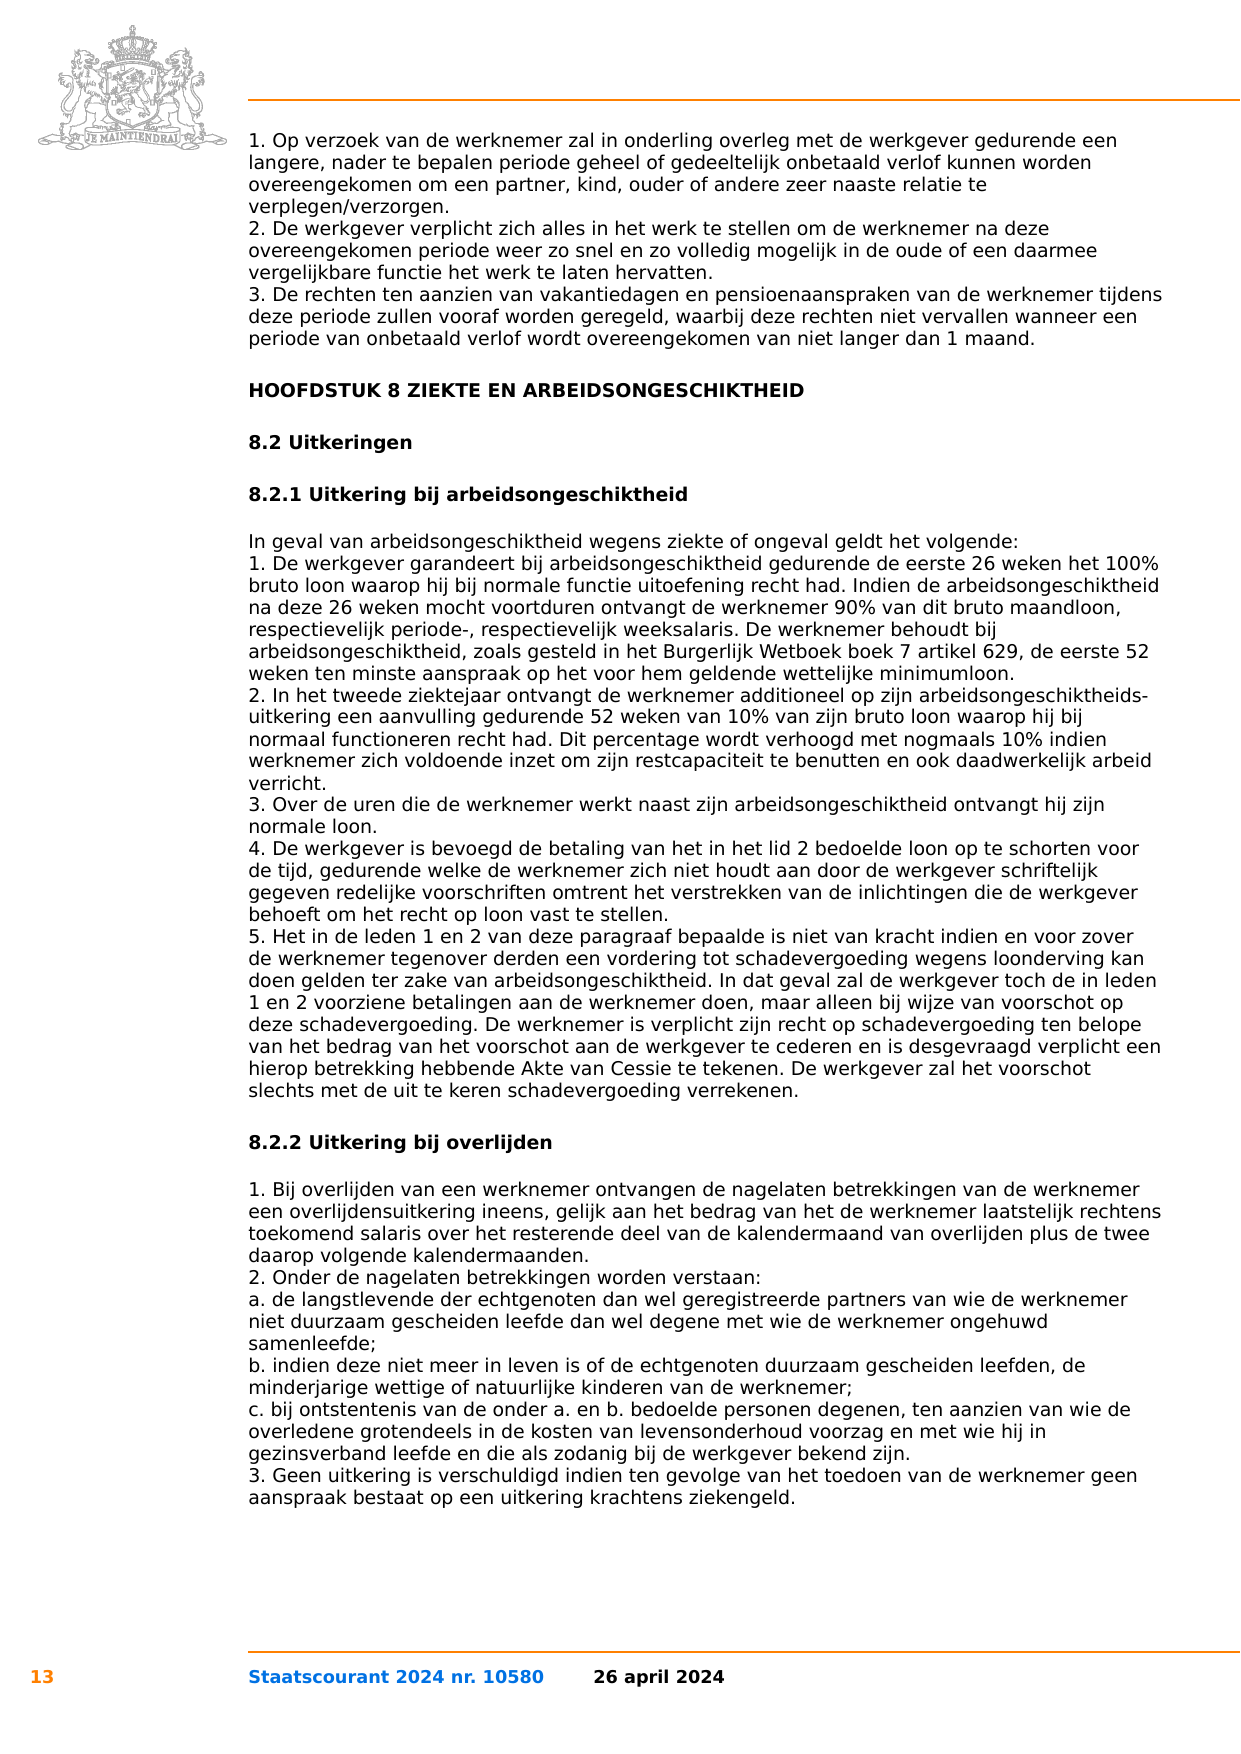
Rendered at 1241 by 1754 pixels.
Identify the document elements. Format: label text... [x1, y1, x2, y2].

picture [38, 25, 227, 150]
text 2. Onder de nagelaten betrekkingen worden verstaan: [248, 1267, 1163, 1289]
text 3. Geen uitkering is verschuldigd indien ten gevolge van het toedoen van de werknemer geen aanspraak bestaat op een uitkering krachtens ziekengeld. [248, 1465, 1163, 1509]
text c. bij ontstentenis van de onder a. en b. bedoelde personen degenen, ten aanzien van wie de overledene grotendeels in de kosten van levensonderhoud voorzag en met wie hij in gezinsverband leefde en die als zodanig bij de werkgever bekend zijn. [248, 1399, 1163, 1465]
subtitle 8.2.1 Uitkering bij arbeidsongeschiktheid [248, 484, 1163, 506]
text a. de langstlevende der echtgenoten dan wel geregistreerde partners van wie de werknemer niet duurzaam gescheiden leefde dan wel degene met wie de werknemer ongehuwd samenleefde; [248, 1289, 1163, 1355]
text b. indien deze niet meer in leven is of de echtgenoten duurzaam gescheiden leefden, de minderjarige wettige of natuurlijke kinderen van de werknemer; [248, 1355, 1163, 1399]
text 2. In het tweede ziektejaar ontvangt de werknemer additioneel op zijn arbeidsongeschiktheids-uitkering een aanvulling gedurende 52 weken van 10% van zijn bruto loon waarop hij bij normaal functioneren recht had. Dit percentage wordt verhoogd met nogmaals 10% indien werknemer zich voldoende inzet om zijn restcapaciteit te benutten en ook daadwerkelijk arbeid verricht. [248, 684, 1163, 794]
subtitle 8.2.2 Uitkering bij overlijden [248, 1132, 1163, 1154]
text 3. De rechten ten aanzien van vakantiedagen en pensioenaanspraken van de werknemer tijdens deze periode zullen vooraf worden geregeld, waarbij deze rechten niet vervallen wanneer een periode van onbetaald verlof wordt overeengekomen van niet langer dan 1 maand. [248, 284, 1163, 350]
text 4. De werkgever is bevoegd de betaling van het in het lid 2 bedoelde loon op te schorten voor de tijd, gedurende welke de werknemer zich niet houdt aan door de werkgever schriftelijk gegeven redelijke voorschriften omtrent het verstrekken van de inlichtingen die de werkgever behoeft om het recht op loon vast te stellen. [248, 838, 1163, 926]
text 1. De werkgever garandeert bij arbeidsongeschiktheid gedurende de eerste 26 weken het 100% bruto loon waarop hij bij normale functie uitoefening recht had. Indien de arbeidsongeschiktheid na deze 26 weken mocht voortduren ontvangt de werknemer 90% van dit bruto maandloon, respectievelijk periode-, respectievelijk weeksalaris. De werknemer behoudt bij arbeidsongeschiktheid, zoals gesteld in het Burgerlijk Wetboek boek 7 artikel 629, de eerste 52 weken ten minste aanspraak op het voor hem geldende wettelijke minimumloon. [248, 553, 1163, 684]
subtitle 8.2 Uitkeringen [248, 432, 1163, 454]
text 1. Op verzoek van de werknemer zal in onderling overleg met de werkgever gedurende een langere, nader te bepalen periode geheel of gedeeltelijk onbetaald verlof kunnen worden overeengekomen om een partner, kind, ouder of andere zeer naaste relatie te verplegen/verzorgen. [248, 130, 1163, 218]
text In geval van arbeidsongeschiktheid wegens ziekte of ongeval geldt het volgende: [248, 531, 1163, 553]
subtitle HOOFDSTUK 8 ZIEKTE EN ARBEIDSONGESCHIKTHEID [248, 380, 1163, 402]
text 2. De werkgever verplicht zich alles in het werk te stellen om de werknemer na deze overeengekomen periode weer zo snel en zo volledig mogelijk in de oude of een daarmee vergelijkbare functie het werk te laten hervatten. [248, 218, 1163, 284]
text 3. Over de uren die de werknemer werkt naast zijn arbeidsongeschiktheid ontvangt hij zijn normale loon. [248, 794, 1163, 838]
text 1. Bij overlijden van een werknemer ontvangen de nagelaten betrekkingen van de werknemer een overlijdensuitkering ineens, gelijk aan het bedrag van het de werknemer laatstelijk rechtens toekomend salaris over het resterende deel van de kalendermaand van overlijden plus de twee daarop volgende kalendermaanden. [248, 1179, 1163, 1267]
text 5. Het in de leden 1 en 2 van deze paragraaf bepaalde is niet van kracht indien en voor zover de werknemer tegenover derden een vordering tot schadevergoeding wegens loonderving kan doen gelden ter zake van arbeidsongeschiktheid. In dat geval zal de werkgever toch de in leden 1 en 2 voorziene betalingen aan de werknemer doen, maar alleen bij wijze van voorschot op deze schadevergoeding. De werknemer is verplicht zijn recht op schadevergoeding ten belope van het bedrag van het voorschot aan de werkgever te cederen en is desgevraagd verplicht een hierop betrekking hebbende Akte van Cessie te tekenen. De werkgever zal het voorschot slechts met de uit te keren schadevergoeding verrekenen. [248, 926, 1163, 1102]
